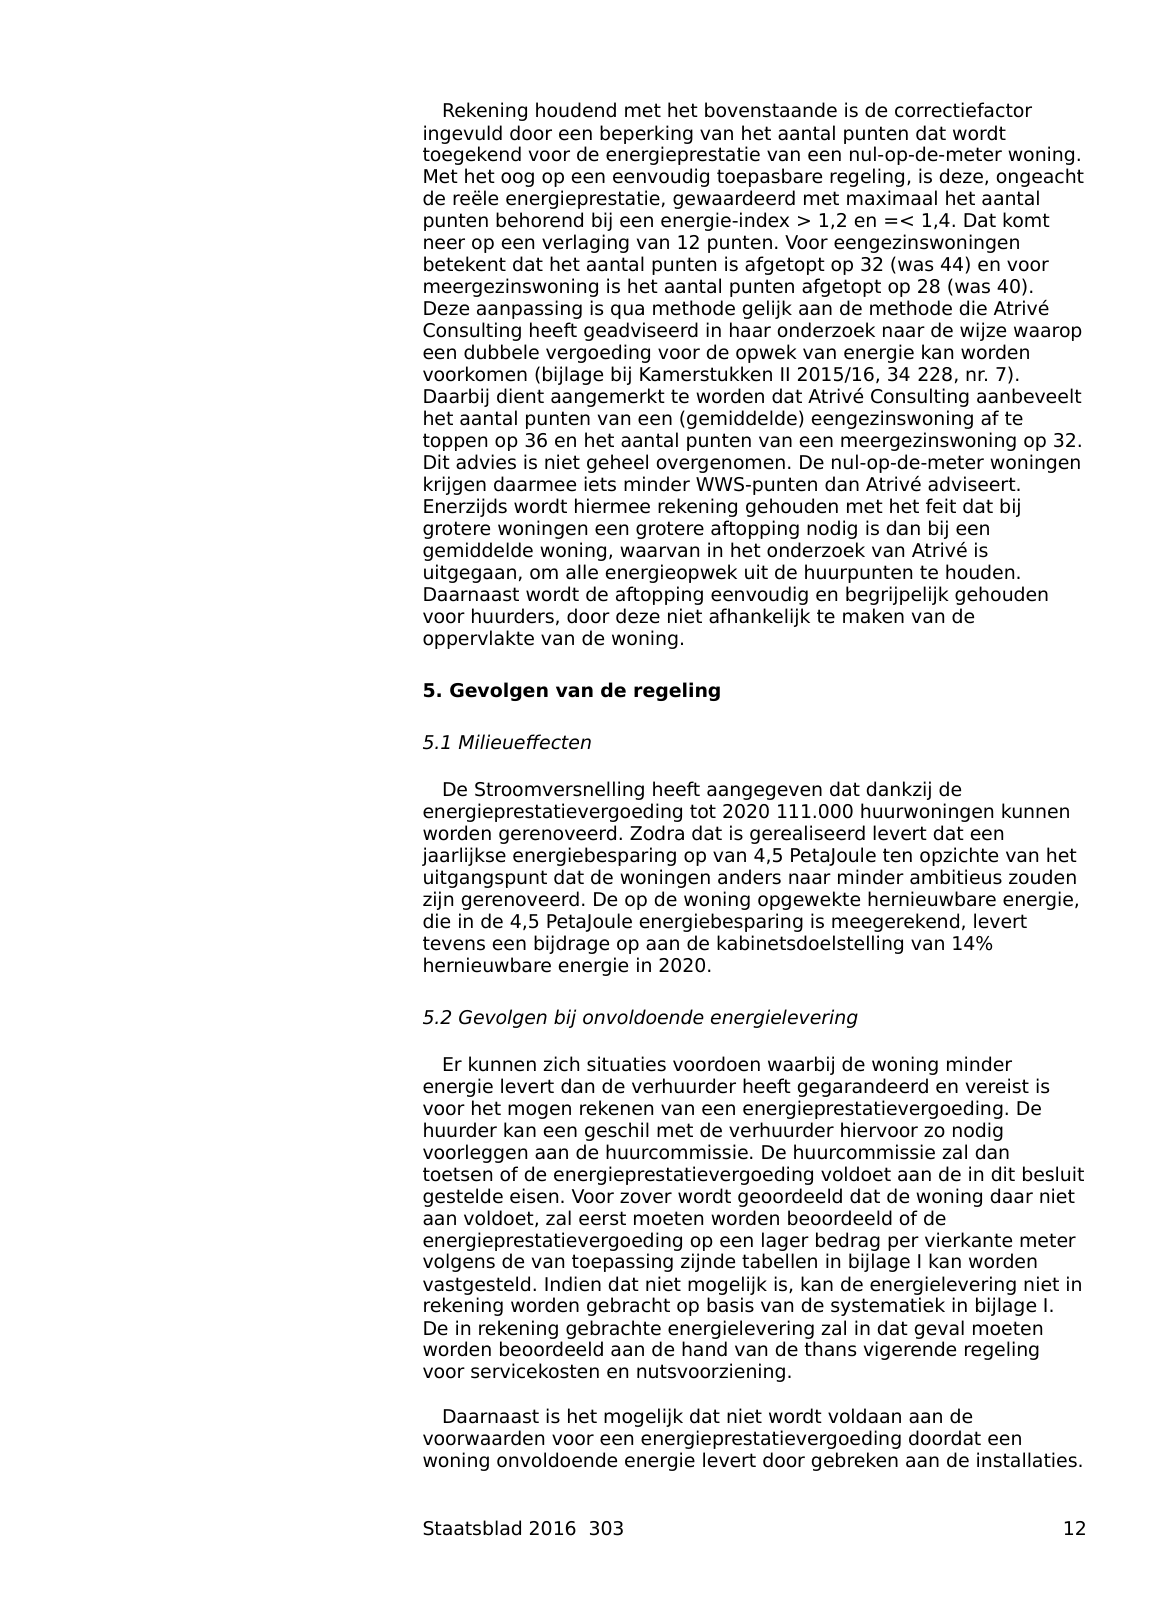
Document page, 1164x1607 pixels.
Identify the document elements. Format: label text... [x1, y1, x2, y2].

text Daarnaast is het mogelijk dat niet wordt voldaan aan de voorwaarden voor een energieprestatievergoeding doordat een woning onvoldoende energie levert door gebreken aan de installaties. [422, 1406, 1087, 1471]
subtitle 5.2 Gevolgen bij onvoldoende energielevering [422, 1007, 1087, 1029]
text De Stroomversnelling heeft aangegeven dat dankzij de energieprestatievergoeding tot 2020 111.000 huurwoningen kunnen worden gerenoveerd. Zodra dat is gerealiseerd levert dat een jaarlijkse energiebesparing op van 4,5 PetaJoule ten opzichte van het uitgangspunt dat de woningen anders naar minder ambitieus zouden zijn gerenoveerd. De op de woning opgewekte hernieuwbare energie, die in de 4,5 PetaJoule energiebesparing is meegerekend, levert tevens een bijdrage op aan de kabinetsdoelstelling van 14% hernieuwbare energie in 2020. [422, 779, 1087, 977]
text Er kunnen zich situaties voordoen waarbij de woning minder energie levert dan de verhuurder heeft gegarandeerd en vereist is voor het mogen rekenen van een energieprestatievergoeding. De huurder kan een geschil met de verhuurder hiervoor zo nodig voorleggen aan de huurcommissie. De huurcommissie zal dan toetsen of de energieprestatievergoeding voldoet aan de in dit besluit gestelde eisen. Voor zover wordt geoordeeld dat de woning daar niet aan voldoet, zal eerst moeten worden beoordeeld of de energieprestatievergoeding op een lager bedrag per vierkante meter volgens de van toepassing zijnde tabellen in bijlage I kan worden vastgesteld. Indien dat niet mogelijk is, kan de energielevering niet in rekening worden gebracht op basis van de systematiek in bijlage I. De in rekening gebrachte energielevering zal in dat geval moeten worden beoordeeld aan de hand van de thans vigerende regeling voor servicekosten en nutsvoorziening. [422, 1054, 1087, 1383]
subtitle 5.1 Milieueffecten [422, 732, 1087, 754]
subtitle 5. Gevolgen van de regeling [422, 680, 1087, 702]
text Rekening houdend met het bovenstaande is de correctiefactor ingevuld door een beperking van het aantal punten dat wordt toegekend voor de energieprestatie van een nul-op-de-meter woning. Met het oog op een eenvoudig toepasbare regeling, is deze, ongeacht de reële energieprestatie, gewaardeerd met maximaal het aantal punten behorend bij een energie-index > 1,2 en =< 1,4. Dat komt neer op een verlaging van 12 punten. Voor eengezinswoningen betekent dat het aantal punten is afgetopt op 32 (was 44) en voor meergezinswoning is het aantal punten afgetopt op 28 (was 40). Deze aanpassing is qua methode gelijk aan de methode die Atrivé Consulting heeft geadviseerd in haar onderzoek naar de wijze waarop een dubbele vergoeding voor de opwek van energie kan worden voorkomen (bijlage bij Kamerstukken II 2015/16, 34 228, nr. 7). Daarbij dient aangemerkt te worden dat Atrivé Consulting aanbeveelt het aantal punten van een (gemiddelde) eengezinswoning af te toppen op 36 en het aantal punten van een meergezinswoning op 32. Dit advies is niet geheel overgenomen. De nul-op-de-meter woningen krijgen daarmee iets minder WWS-punten dan Atrivé adviseert. Enerzijds wordt hiermee rekening gehouden met het feit dat bij grotere woningen een grotere aftopping nodig is dan bij een gemiddelde woning, waarvan in het onderzoek van Atrivé is uitgegaan, om alle energieopwek uit de huurpunten te houden. Daarnaast wordt de aftopping eenvoudig en begrijpelijk gehouden voor huurders, door deze niet afhankelijk te maken van de oppervlakte van de woning. [422, 100, 1087, 650]
